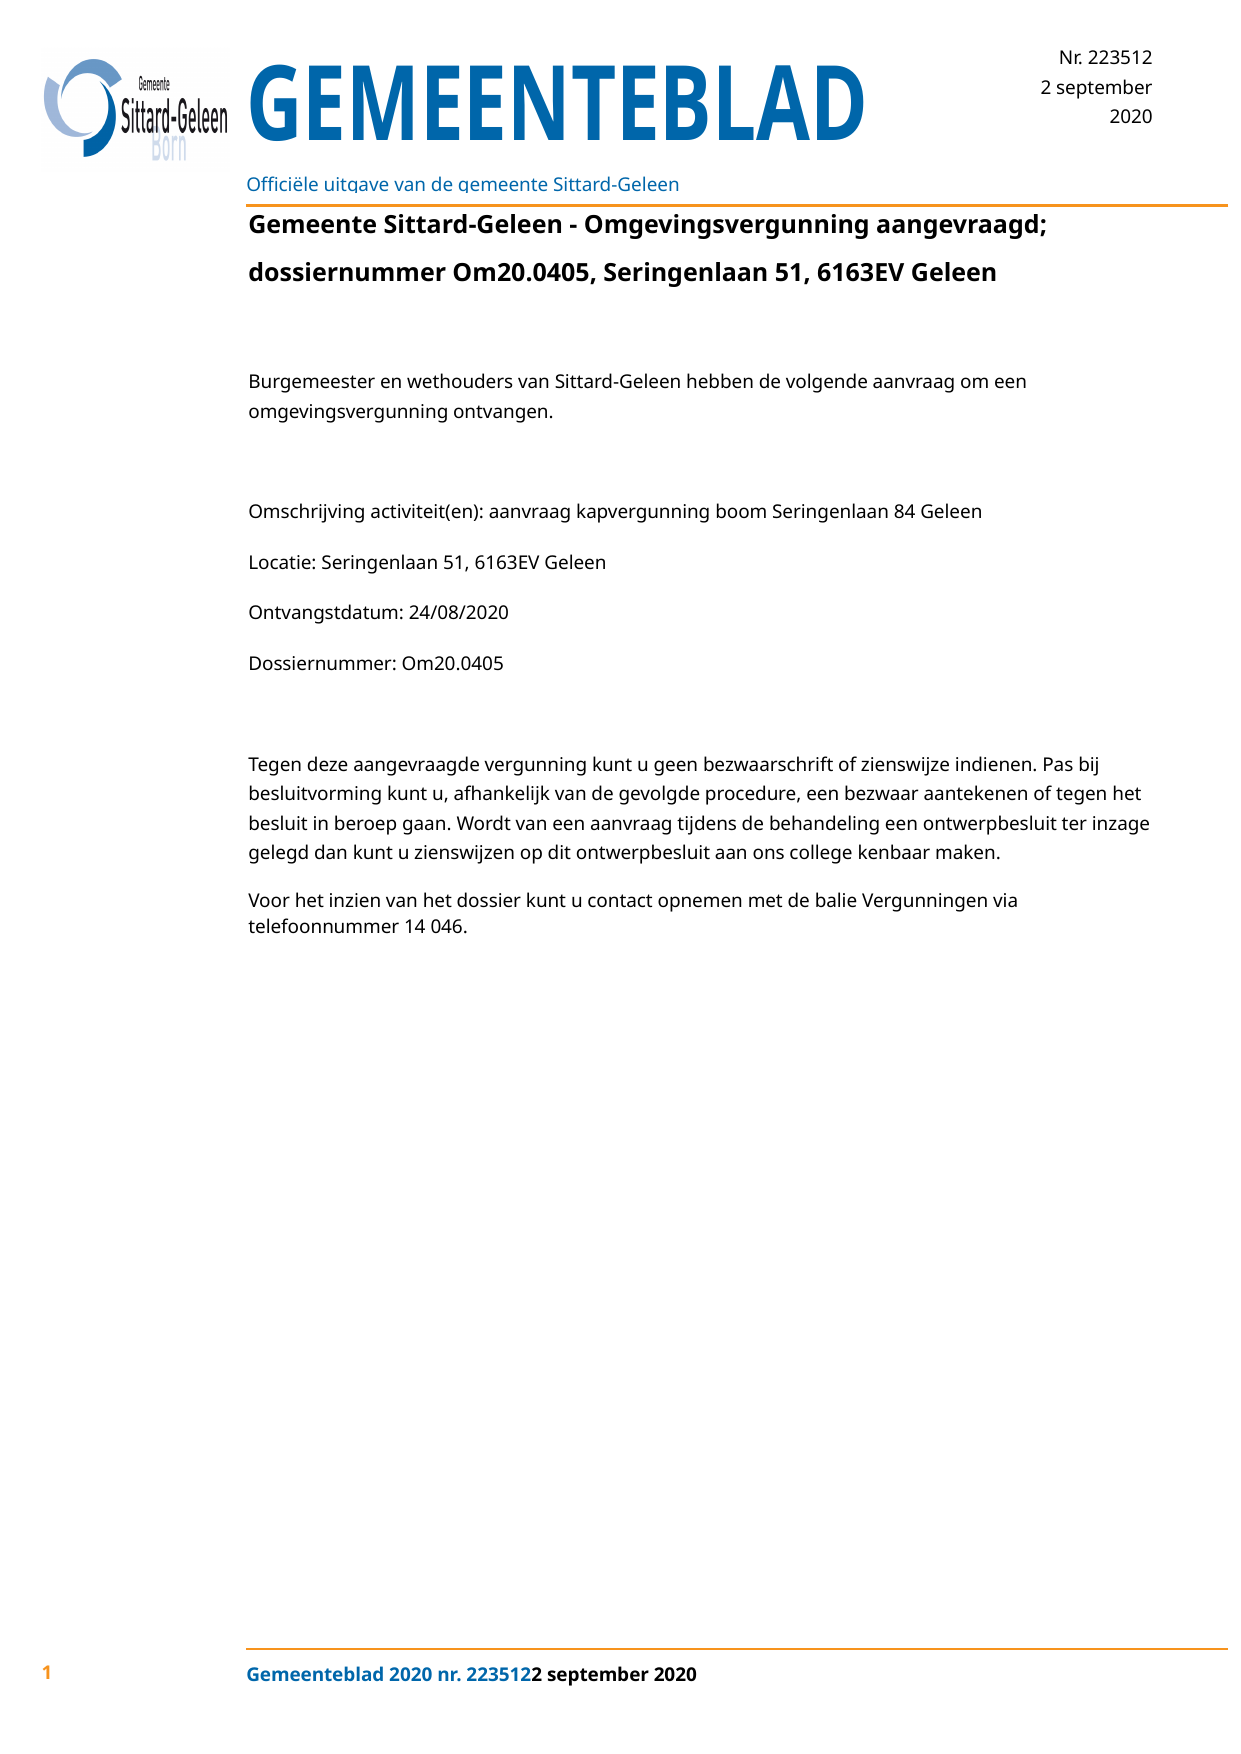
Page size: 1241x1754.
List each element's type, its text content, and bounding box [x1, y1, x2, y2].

text Burgemeester en wethouders van Sittard-Geleen hebben de volgende aanvraag om een omgevingsvergunning ontvangen. [248, 368, 1152, 424]
text Ontvangstdatum: 24/08/2020 [248, 599, 1152, 625]
text Locatie: Seringenlaan 51, 6163EV Geleen [248, 549, 1152, 575]
text Omschrijving activiteit(en): aanvraag kapvergunning boom Seringenlaan 84 Geleen [248, 499, 1152, 524]
text Gemeente Sittard-Geleen - Omgevingsvergunning aangevraagd; dossiernummer Om20.0405, Seringenlaan 51, 6163EV Geleen [248, 207, 1152, 288]
text Tegen deze aangevraagde vergunning kunt u geen bezwaarschrift of zienswijze indienen. Pas bij besluitvorming kunt u, afhankelijk van de gevolgde procedure, een bezwaar aantekenen of tegen het besluit in beroep gaan. Wordt van een aanvraag tijdens de behandeling een ontwerpbesluit ter inzage gelegd dan kunt u zienswijzen op dit ontwerpbesluit aan ons college kenbaar maken. [248, 751, 1152, 865]
picture [41, 47, 231, 172]
text Voor het inzien van het dossier kunt u contact opnemen met de balie Vergunningen via telefoonnummer 14 046. [248, 887, 1152, 939]
text Dossiernummer: Om20.0405 [248, 650, 1152, 676]
